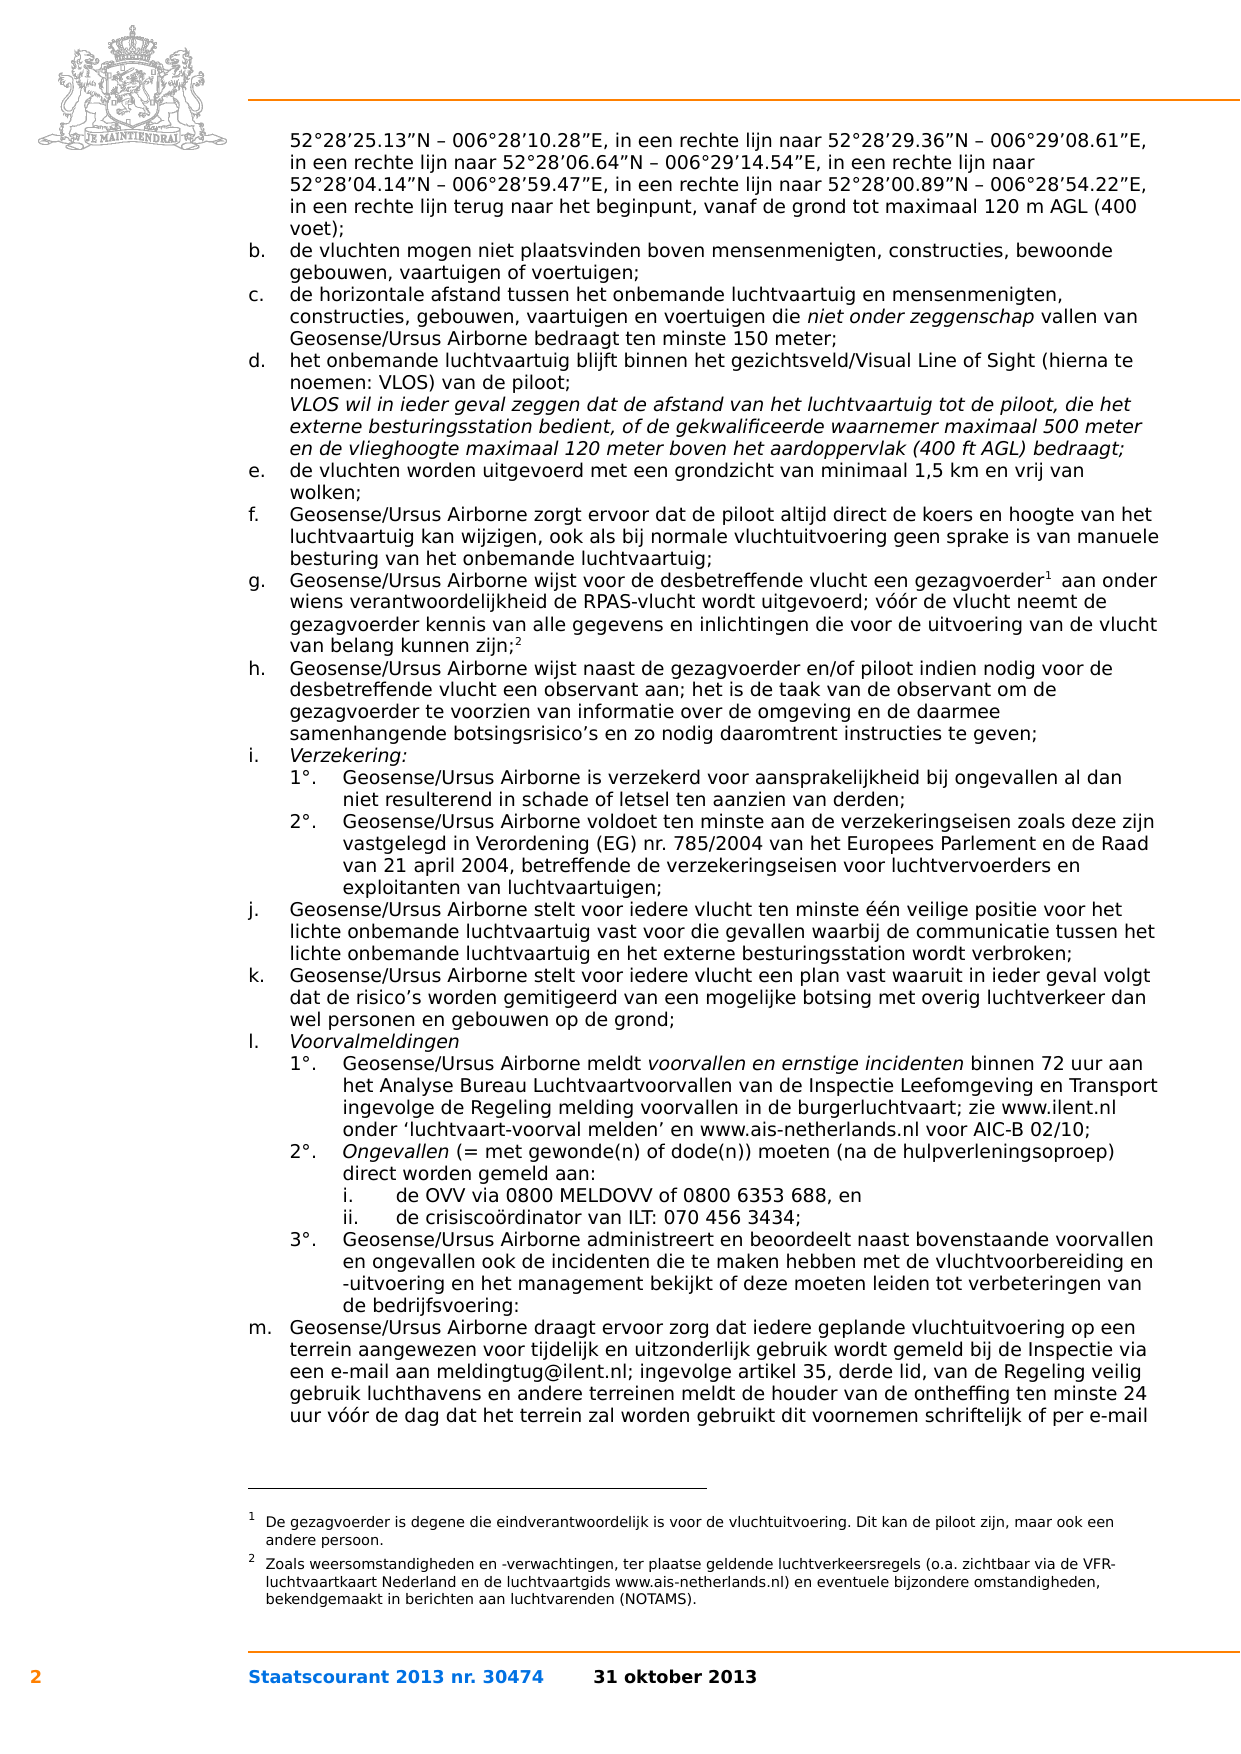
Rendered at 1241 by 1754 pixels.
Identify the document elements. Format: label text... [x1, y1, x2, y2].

text VLOS wil in ieder geval zeggen dat de afstand van het luchtvaartuig tot de piloot, die het externe besturingsstation bedient, of de gekwalificeerde waarnemer maximaal 500 meter en de vlieghoogte maximaal 120 meter boven het aardoppervlak (400 ft AGL) bedraagt; [289, 394, 1163, 459]
text ii. de crisiscoördinator van ILT: 070 456 3434; [342, 1207, 1163, 1229]
text k. Geosense/Ursus Airborne stelt voor iedere vlucht een plan vast waaruit in ieder geval volgt dat de risico’s worden gemitigeerd van een mogelijke botsing met overig luchtverkeer dan wel personen en gebouwen op de grond; [248, 965, 1163, 1031]
text 2°. Ongevallen (= met gewonde(n) of dode(n)) moeten (na de hulpverleningsoproep) direct worden gemeld aan: [289, 1141, 1163, 1185]
text c. de horizontale afstand tussen het onbemande luchtvaartuig en mensenmenigten, constructies, gebouwen, vaartuigen en voertuigen die niet onder zeggenschap vallen van Geosense/Ursus Airborne bedraagt ten minste 150 meter; [248, 284, 1163, 350]
text d. het onbemande luchtvaartuig blijft binnen het gezichtsveld/Visual Line of Sight (hierna te noemen: VLOS) van de piloot; [248, 350, 1163, 394]
text h. Geosense/Ursus Airborne wijst naast de gezagvoerder en/of piloot indien nodig voor de desbetreffende vlucht een observant aan; het is de taak van de observant om de gezagvoerder te voorzien van informatie over de omgeving en de daarmee samenhangende botsingsrisico’s en zo nodig daaromtrent instructies te geven; [248, 657, 1163, 745]
text j. Geosense/Ursus Airborne stelt voor iedere vlucht ten minste één veilige positie voor het lichte onbemande luchtvaartuig vast voor die gevallen waarbij de communicatie tussen het lichte onbemande luchtvaartuig en het externe besturingsstation wordt verbroken; [248, 899, 1163, 965]
text 3°. Geosense/Ursus Airborne administreert en beoordeelt naast bovenstaande voorvallen en ongevallen ook de incidenten die te maken hebben met de vluchtvoorbereiding en -uitvoering en het management bekijkt of deze moeten leiden tot verbeteringen van de bedrijfsvoering: [289, 1229, 1163, 1317]
text 1°. Geosense/Ursus Airborne meldt voorvallen en ernstige incidenten binnen 72 uur aan het Analyse Bureau Luchtvaartvoorvallen van de Inspectie Leefomgeving en Transport ingevolge de Regeling melding voorvallen in de burgerluchtvaart; zie www.ilent.nl onder ‘luchtvaart-voorval melden’ en www.ais-netherlands.nl voor AIC-B 02/10; [289, 1053, 1163, 1141]
text i. de OVV via 0800 MELDOVV of 0800 6353 688, en [342, 1185, 1163, 1207]
text 2°. Geosense/Ursus Airborne voldoet ten minste aan de verzekeringseisen zoals deze zijn vastgelegd in Verordening (EG) nr. 785/2004 van het Europees Parlement en de Raad van 21 april 2004, betreffende de verzekeringseisen voor luchtvervoerders en exploitanten van luchtvaartuigen; [289, 811, 1163, 899]
picture [38, 25, 227, 150]
text i. Verzekering: [248, 745, 1163, 767]
text 52°28’25.13”N – 006°28’10.28”E, in een rechte lijn naar 52°28’29.36”N – 006°29’08.61”E, in een rechte lijn naar 52°28’06.64”N – 006°29’14.54”E, in een rechte lijn naar 52°28’04.14”N – 006°28’59.47”E, in een rechte lijn naar 52°28’00.89”N – 006°28’54.22”E, in een rechte lijn terug naar het beginpunt, vanaf de grond tot maximaal 120 m AGL (400 voet); [289, 130, 1163, 240]
text b. de vluchten mogen niet plaatsvinden boven mensenmenigten, constructies, bewoonde gebouwen, vaartuigen of voertuigen; [248, 240, 1163, 284]
text g. Geosense/Ursus Airborne wijst voor de desbetreffende vlucht een gezagvoerder aan onder wiens verantwoordelijkheid de RPAS-vlucht wordt uitgevoerd; vóór de vlucht neemt de gezagvoerder kennis van alle gegevens en inlichtingen die voor de uitvoering van de vlucht van belang kunnen zijn; [248, 569, 1163, 657]
text e. de vluchten worden uitgevoerd met een grondzicht van minimaal 1,5 km en vrij van wolken; [248, 459, 1163, 503]
text De gezagvoerder is degene die eindverantwoordelijk is voor de vluchtuitvoering. Dit kan de piloot zijn, maar ook een andere persoon. [248, 1510, 1163, 1549]
text m. Geosense/Ursus Airborne draagt ervoor zorg dat iedere geplande vluchtuitvoering op een terrein aangewezen voor tijdelijk en uitzonderlijk gebruik wordt gemeld bij de Inspectie via een e-mail aan meldingtug@ilent.nl; ingevolge artikel 35, derde lid, van de Regeling veilig gebruik luchthavens en andere terreinen meldt de houder van de ontheffing ten minste 24 uur vóór de dag dat het terrein zal worden gebruikt dit voornemen schriftelijk of per e-mail [248, 1317, 1163, 1427]
text Zoals weersomstandigheden en -verwachtingen, ter plaatse geldende luchtverkeersregels (o.a. zichtbaar via de VFR-luchtvaartkaart Nederland en de luchtvaartgids www.ais-netherlands.nl) en eventuele bijzondere omstandigheden, bekendgemaakt in berichten aan luchtvarenden (NOTAMS). [248, 1552, 1163, 1608]
text l. Voorvalmeldingen [248, 1031, 1163, 1053]
text 1°. Geosense/Ursus Airborne is verzekerd voor aansprakelijkheid bij ongevallen al dan niet resulterend in schade of letsel ten aanzien van derden; [289, 767, 1163, 811]
text f. Geosense/Ursus Airborne zorgt ervoor dat de piloot altijd direct de koers en hoogte van het luchtvaartuig kan wijzigen, ook als bij normale vluchtuitvoering geen sprake is van manuele besturing van het onbemande luchtvaartuig; [248, 503, 1163, 569]
